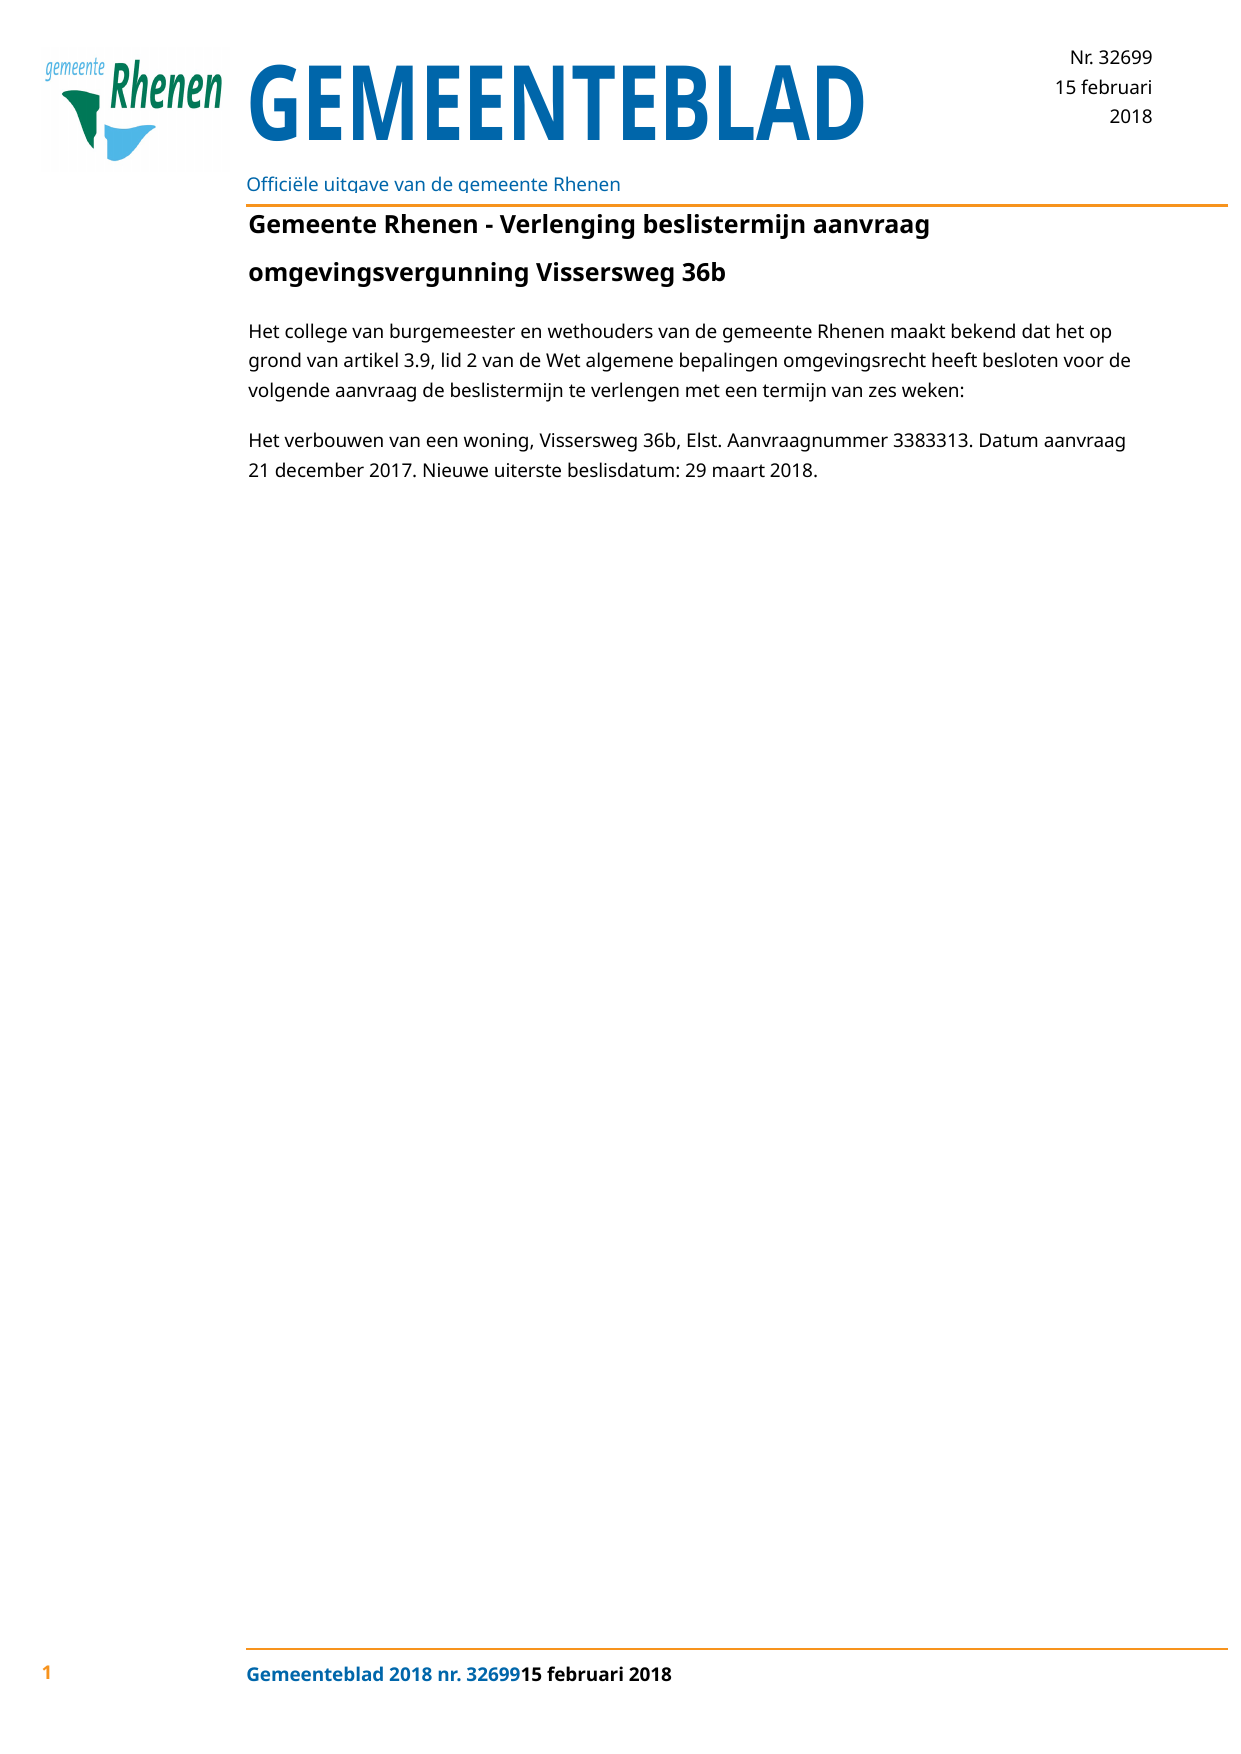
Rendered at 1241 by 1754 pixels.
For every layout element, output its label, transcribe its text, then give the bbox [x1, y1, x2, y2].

text Het verbouwen van een woning, Vissersweg 36b, Elst. Aanvraagnummer 3383313. Datum aanvraag 21 december 2017. Nieuwe uiterste beslisdatum: 29 maart 2018. [248, 427, 1152, 483]
text Het college van burgemeester en wethouders van de gemeente Rhenen maakt bekend dat het op grond van artikel 3.9, lid 2 van de Wet algemene bepalingen omgevingsrecht heeft besloten voor de volgende aanvraag de beslistermijn te verlengen met een termijn van zes weken: [248, 318, 1152, 403]
text Gemeente Rhenen - Verlenging beslistermijn aanvraag omgevingsvergunning Vissersweg 36b [248, 207, 1152, 288]
picture [41, 47, 231, 172]
